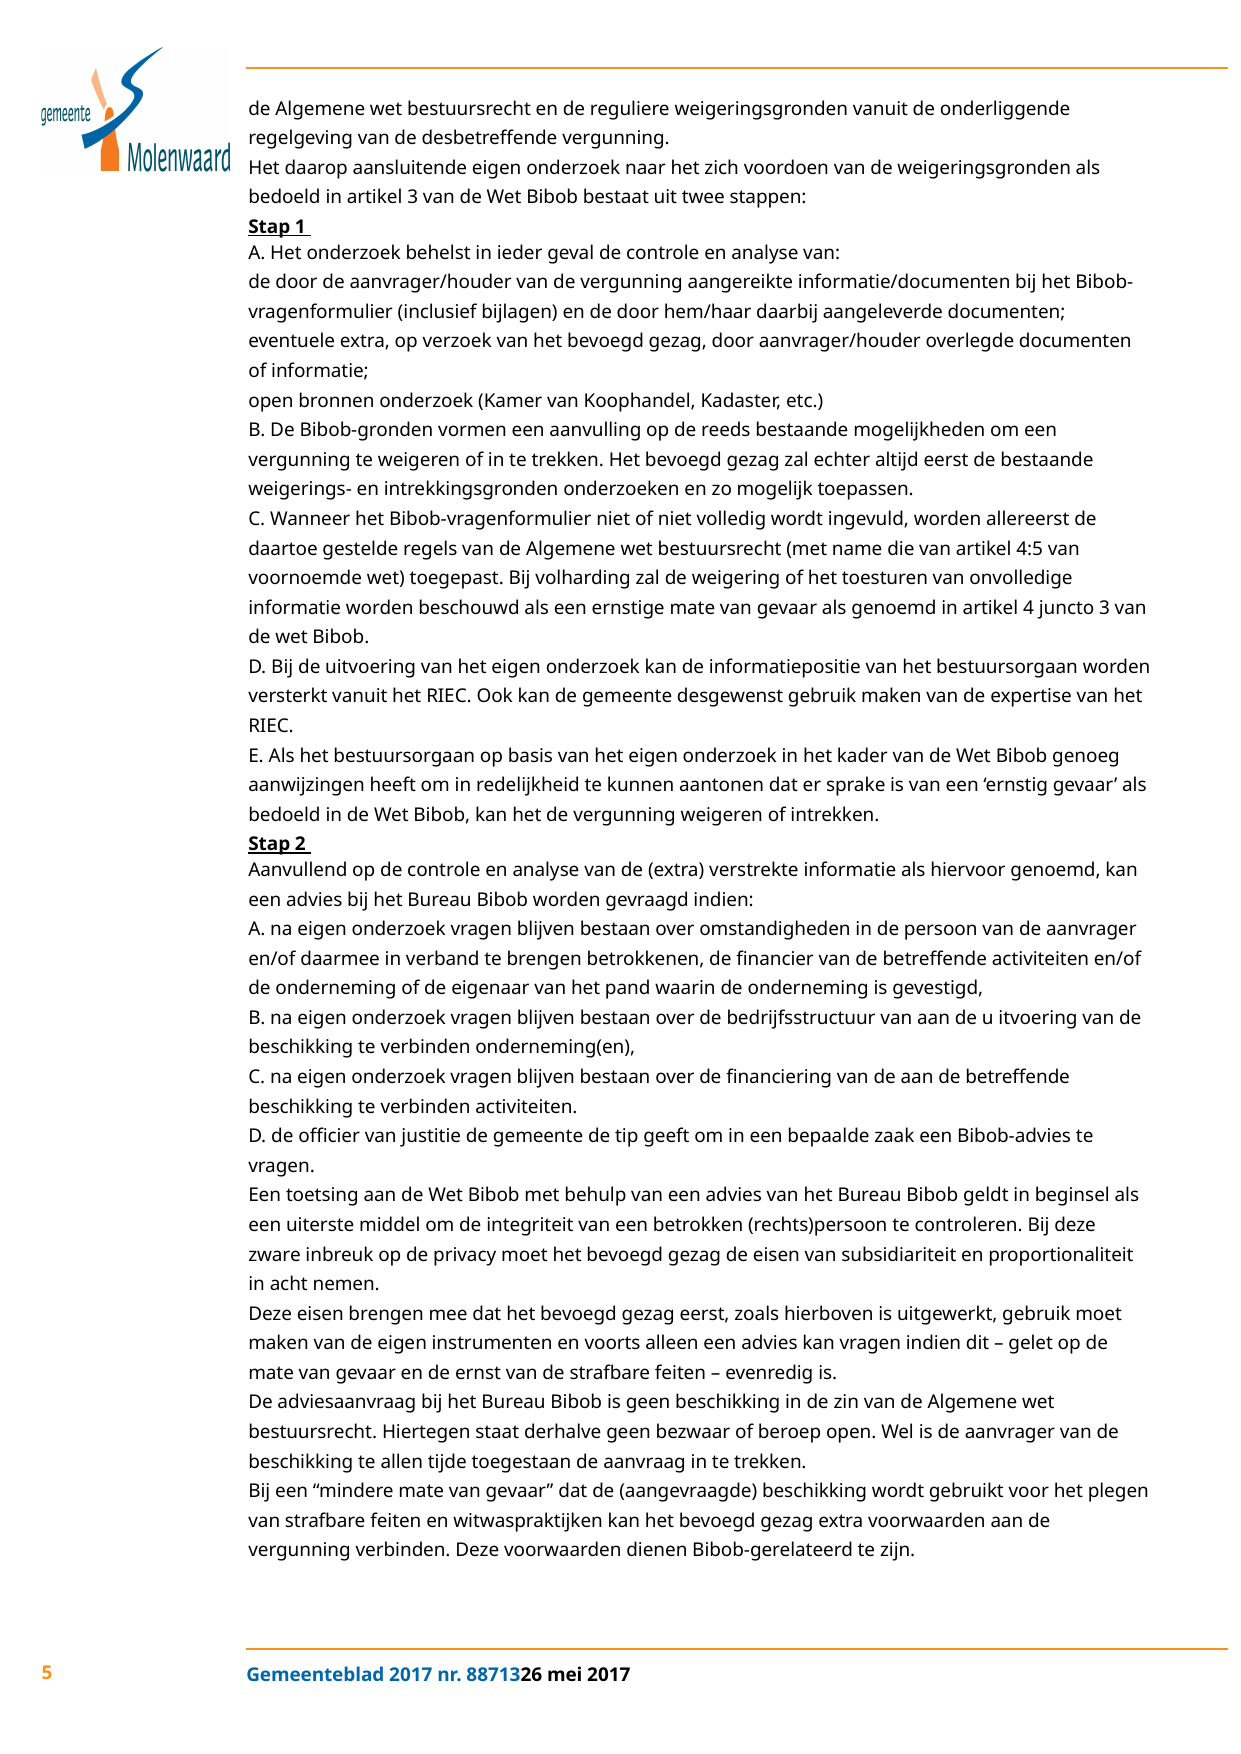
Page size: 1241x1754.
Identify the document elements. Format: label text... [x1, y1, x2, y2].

text C. na eigen onderzoek vragen blijven bestaan over de financiering van de aan de betreffende beschikking te verbinden activiteiten. [248, 1063, 1152, 1119]
text Bij een “mindere mate van gevaar” dat de (aangevraagde) beschikking wordt gebruikt voor het plegen van strafbare feiten en witwaspraktijken kan het bevoegd gezag extra voorwaarden aan de vergunning verbinden. Deze voorwaarden dienen Bibob-gerelateerd te zijn. [248, 1477, 1152, 1562]
text de door de aanvrager/houder van de vergunning aangereikte informatie/documenten bij het Bibob-vragenformulier (inclusief bijlagen) en de door hem/haar daarbij aangeleverde documenten; [248, 268, 1152, 324]
text E. Als het bestuursorgaan op basis van het eigen onderzoek in het kader van de Wet Bibob genoeg aanwijzingen heeft om in redelijkheid te kunnen aantonen dat er sprake is van een ‘ernstig gevaar’ als bedoeld in de Wet Bibob, kan het de vergunning weigeren of intrekken. [248, 742, 1152, 827]
text D. de officier van justitie de gemeente de tip geeft om in een bepaalde zaak een Bibob-advies te vragen. [248, 1122, 1152, 1178]
text Stap 2 [248, 831, 1152, 856]
text Aanvullend op de controle en analyse van de (extra) verstrekte informatie als hiervoor genoemd, kan een advies bij het Bureau Bibob worden gevraagd indien: [248, 856, 1152, 912]
text Het daarop aansluitende eigen onderzoek naar het zich voordoen van de weigeringsgronden als bedoeld in artikel 3 van de Wet Bibob bestaat uit twee stappen: [248, 154, 1152, 209]
text D. Bij de uitvoering van het eigen onderzoek kan de informatiepositie van het bestuursorgaan worden versterkt vanuit het RIEC. Ook kan de gemeente desgewenst gebruik maken van de expertise van het RIEC. [248, 653, 1152, 738]
text de Algemene wet bestuursrecht en de reguliere weigeringsgronden vanuit de onderliggende regelgeving van de desbetreffende vergunning. [248, 95, 1152, 150]
text De adviesaanvraag bij het Bureau Bibob is geen beschikking in de zin van de Algemene wet bestuursrecht. Hiertegen staat derhalve geen bezwaar of beroep open. Wel is de aanvrager van de beschikking te allen tijde toegestaan de aanvraag in te trekken. [248, 1389, 1152, 1474]
text A. na eigen onderzoek vragen blijven bestaan over omstandigheden in de persoon van de aanvrager en/of daarmee in verband te brengen betrokkenen, de financier van de betreffende activiteiten en/of de onderneming of de eigenaar van het pand waarin de onderneming is gevestigd, [248, 915, 1152, 1000]
text Stap 1 [248, 213, 1152, 239]
text open bronnen onderzoek (Kamer van Koophandel, Kadaster, etc.) [248, 387, 1152, 412]
text A. Het onderzoek behelst in ieder geval de controle en analyse van: [248, 239, 1152, 264]
text eventuele extra, op verzoek van het bevoegd gezag, door aanvrager/houder overlegde documenten of informatie; [248, 328, 1152, 383]
picture [41, 47, 231, 172]
text Deze eisen brengen mee dat het bevoegd gezag eerst, zoals hierboven is uitgewerkt, gebruik moet maken van de eigen instrumenten en voorts alleen een advies kan vragen indien dit – gelet op de mate van gevaar en de ernst van de strafbare feiten – evenredig is. [248, 1300, 1152, 1385]
text B. na eigen onderzoek vragen blijven bestaan over de bedrijfsstructuur van aan de u itvoering van de beschikking te verbinden onderneming(en), [248, 1004, 1152, 1059]
text C. Wanneer het Bibob-vragenformulier niet of niet volledig wordt ingevuld, worden allereerst de daartoe gestelde regels van de Algemene wet bestuursrecht (met name die van artikel 4:5 van voornoemde wet) toegepast. Bij volharding zal de weigering of het toesturen van onvolledige informatie worden beschouwd als een ernstige mate van gevaar als genoemd in artikel 4 juncto 3 van de wet Bibob. [248, 505, 1152, 649]
text Een toetsing aan de Wet Bibob met behulp van een advies van het Bureau Bibob geldt in beginsel als een uiterste middel om de integriteit van een betrokken (rechts)persoon te controleren. Bij deze zware inbreuk op de privacy moet het bevoegd gezag de eisen van subsidiariteit en proportionaliteit in acht nemen. [248, 1182, 1152, 1296]
text B. De Bibob-gronden vormen een aanvulling op de reeds bestaande mogelijkheden om een vergunning te weigeren of in te trekken. Het bevoegd gezag zal echter altijd eerst de bestaande weigerings- en intrekkingsgronden onderzoeken en zo mogelijk toepassen. [248, 416, 1152, 501]
